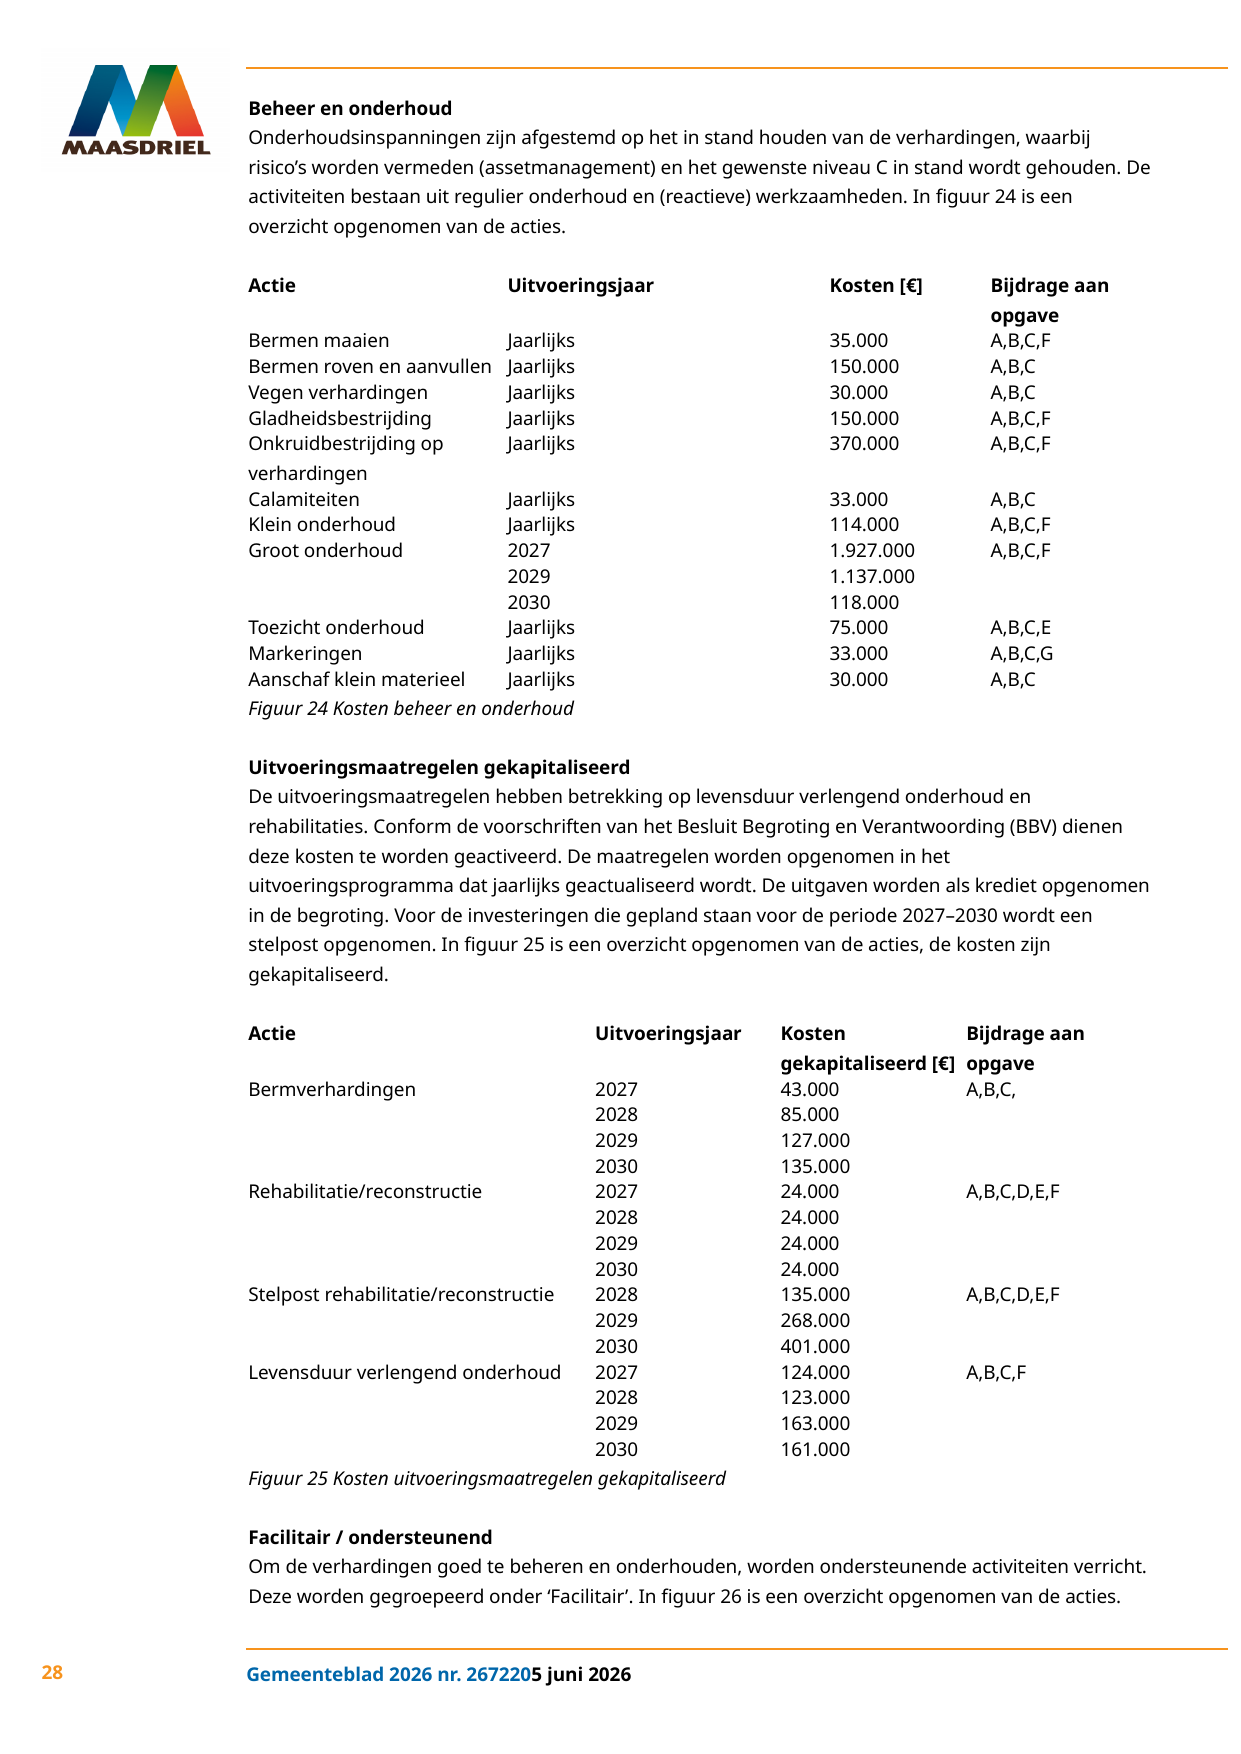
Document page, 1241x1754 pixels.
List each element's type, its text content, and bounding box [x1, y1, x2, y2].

table_cell 2029 [507, 563, 668, 589]
table_cell Groot onderhoud [248, 538, 507, 614]
table_cell 2030 [595, 1256, 780, 1282]
table_cell A,B,C,F [990, 405, 1152, 431]
text Figuur 24 Kosten beheer en onderhoud [248, 695, 1152, 721]
table_cell 33.000 [829, 640, 990, 666]
text De uitvoeringsmaatregelen hebben betrekking op levensduur verlengend onderhoud en rehabilitaties. Conform de voorschriften van het Besluit Begroting en Verantwoording (BBV) dienen deze kosten te worden geactiveerd. De maatregelen worden opgenomen in het uitvoeringsprogramma dat jaarlijks geactualiseerd wordt. De uitgaven worden als krediet opgenomen in de begroting. Voor de investeringen die gepland staan voor de periode 2027–2030 wordt een stelpost opgenomen. In figuur 25 is een overzicht opgenomen van de acties, de kosten zijn gekapitaliseerd. [248, 784, 1152, 987]
table_cell A,B,C,G [990, 640, 1152, 666]
table_cell 2028 [595, 1385, 780, 1410]
table_cell Aanschaf klein materieel [248, 666, 507, 692]
table_cell 1.927.000 [829, 538, 990, 563]
table_cell 75.000 [829, 615, 990, 640]
table_cell A,B,C [990, 666, 1152, 692]
table_cell 24.000 [780, 1179, 966, 1204]
table_cell 150.000 [829, 354, 990, 379]
table_cell Stelpost rehabilitatie/reconstructie [248, 1282, 595, 1359]
table_cell 2028 [595, 1205, 780, 1230]
table_cell [668, 354, 829, 379]
table_cell Jaarlijks [507, 640, 668, 666]
table_cell 2027 [595, 1179, 780, 1204]
table_cell 1.137.000 [829, 563, 990, 589]
table_cell 150.000 [829, 405, 990, 431]
table_cell 127.000 [780, 1127, 966, 1153]
table_cell Jaarlijks [507, 512, 668, 537]
table_cell [668, 512, 829, 537]
table_cell 33.000 [829, 486, 990, 512]
table_cell 135.000 [780, 1153, 966, 1179]
table_cell [668, 538, 829, 614]
table_cell Rehabilitatie/reconstructie [248, 1179, 595, 1282]
table_cell 2030 [595, 1153, 780, 1179]
table_cell A,B,C, [966, 1076, 1152, 1179]
table_cell 2029 [595, 1230, 780, 1256]
table_header Actie [248, 1021, 595, 1076]
table_cell Markeringen [248, 640, 507, 666]
table_cell 2029 [595, 1127, 780, 1153]
table_cell A,B,C,D,E,F [966, 1179, 1152, 1282]
table_cell 268.000 [780, 1308, 966, 1333]
table_cell 24.000 [780, 1205, 966, 1230]
table_header Kosten [€] [829, 273, 990, 328]
table_cell 35.000 [829, 328, 990, 353]
table_cell 85.000 [780, 1102, 966, 1127]
table_header Bijdrage aan opgave [966, 1021, 1152, 1076]
picture [41, 47, 231, 172]
table_cell A,B,C,D,E,F [966, 1282, 1152, 1359]
table_cell 2030 [595, 1333, 780, 1359]
table_header Uitvoeringsjaar [507, 273, 668, 328]
table_cell [668, 666, 829, 692]
table_cell Jaarlijks [507, 354, 668, 379]
table_cell Jaarlijks [507, 666, 668, 692]
table_cell [668, 615, 829, 640]
table_cell 2030 [595, 1436, 780, 1462]
table_cell A,B,C [990, 486, 1152, 512]
table_cell 123.000 [780, 1385, 966, 1410]
table_cell [668, 431, 829, 486]
table_cell A,B,C,E [990, 615, 1152, 640]
table_cell Bermen roven en aanvullen [248, 354, 507, 379]
table_cell 2028 [595, 1102, 780, 1127]
table_cell A,B,C,F [990, 538, 1152, 614]
table_cell 2029 [595, 1410, 780, 1436]
table_cell 124.000 [780, 1359, 966, 1384]
table_cell 2027 [595, 1076, 780, 1102]
table_cell A,B,C,F [990, 512, 1152, 537]
table_cell Vegen verhardingen [248, 379, 507, 405]
table_header [668, 273, 829, 328]
table_cell [668, 379, 829, 405]
table_cell Jaarlijks [507, 486, 668, 512]
table_cell A,B,C [990, 379, 1152, 405]
table_cell 30.000 [829, 666, 990, 692]
table_cell 24.000 [780, 1256, 966, 1282]
table_cell 2027 [507, 538, 668, 563]
table_cell Jaarlijks [507, 405, 668, 431]
table_cell Calamiteiten [248, 486, 507, 512]
table_cell A,B,C,F [990, 328, 1152, 353]
table_cell A,B,C [990, 354, 1152, 379]
table_header Bijdrage aan opgave [990, 273, 1152, 328]
table_cell 135.000 [780, 1282, 966, 1307]
text Facilitair / ondersteunend [248, 1524, 1152, 1550]
table_cell 114.000 [829, 512, 990, 537]
table_cell 370.000 [829, 431, 990, 486]
table_cell [668, 328, 829, 353]
table_cell Gladheidsbestrijding [248, 405, 507, 431]
table_cell 2030 [507, 589, 668, 614]
table_cell Jaarlijks [507, 379, 668, 405]
table_cell Bermverhardingen [248, 1076, 595, 1179]
table_cell [668, 640, 829, 666]
table_cell Toezicht onderhoud [248, 615, 507, 640]
table_cell Bermen maaien [248, 328, 507, 353]
table_cell Jaarlijks [507, 615, 668, 640]
table_cell 2028 [595, 1282, 780, 1307]
table_cell Jaarlijks [507, 431, 668, 486]
table_cell Levensduur verlengend onderhoud [248, 1359, 595, 1462]
text Om de verhardingen goed te beheren en onderhouden, worden ondersteunende activiteiten verricht. Deze worden gegroepeerd onder ‘Facilitair’. In figuur 26 is een overzicht opgenomen van de acties. [248, 1554, 1152, 1609]
table_cell Klein onderhoud [248, 512, 507, 537]
table_cell 163.000 [780, 1410, 966, 1436]
table_cell [668, 486, 829, 512]
table_cell 43.000 [780, 1076, 966, 1102]
table_header Kosten gekapitaliseerd [€] [780, 1021, 966, 1076]
table_header Actie [248, 273, 507, 328]
table_cell A,B,C,F [966, 1359, 1152, 1462]
text Figuur 25 Kosten uitvoeringsmaatregelen gekapitaliseerd [248, 1465, 1152, 1491]
text Uitvoeringsmaatregelen gekapitaliseerd [248, 754, 1152, 780]
table_cell 161.000 [780, 1436, 966, 1462]
table_header Uitvoeringsjaar [595, 1021, 780, 1076]
table_cell Onkruidbestrijding op verhardingen [248, 431, 507, 486]
text Beheer en onderhoud [248, 95, 1152, 121]
table_cell 2027 [595, 1359, 780, 1384]
table_cell 24.000 [780, 1230, 966, 1256]
table_cell 30.000 [829, 379, 990, 405]
table_cell 401.000 [780, 1333, 966, 1359]
table_cell Jaarlijks [507, 328, 668, 353]
table_cell 2029 [595, 1308, 780, 1333]
table_cell [668, 405, 829, 431]
table_cell 118.000 [829, 589, 990, 614]
table_cell A,B,C,F [990, 431, 1152, 486]
text Onderhoudsinspanningen zijn afgestemd op het in stand houden van de verhardingen, waarbij risico’s worden vermeden (assetmanagement) en het gewenste niveau C in stand wordt gehouden. De activiteiten bestaan uit regulier onderhoud en (reactieve) werkzaamheden. In figuur 24 is een overzicht opgenomen van de acties. [248, 124, 1152, 239]
